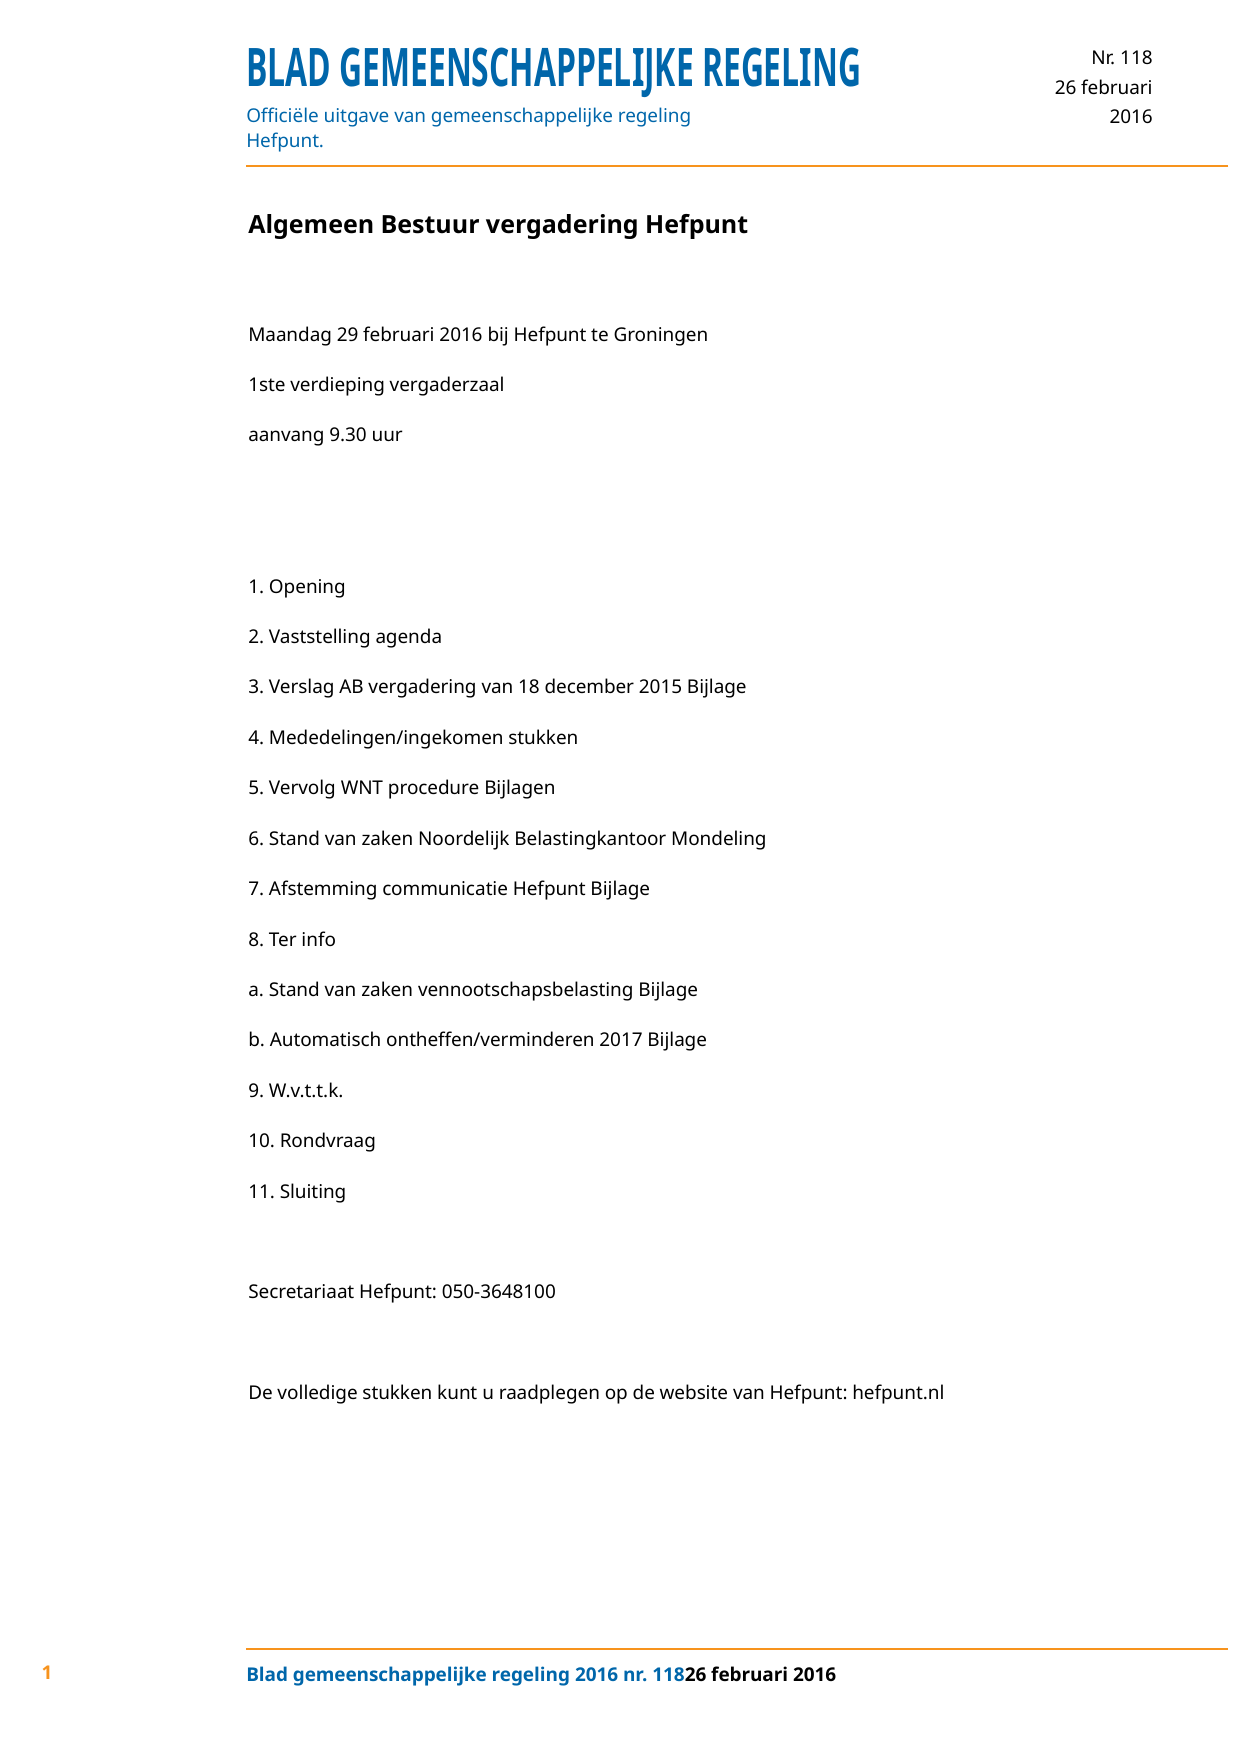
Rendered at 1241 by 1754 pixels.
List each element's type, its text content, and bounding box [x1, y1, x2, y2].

text 7. Afstemming communicatie Hefpunt Bijlage [248, 875, 1152, 901]
text 4. Mededelingen/ingekomen stukken [248, 724, 1152, 750]
text a. Stand van zaken vennootschapsbelasting Bijlage [248, 976, 1152, 1002]
text 6. Stand van zaken Noordelijk Belastingkantoor Mondeling [248, 825, 1152, 851]
text 2. Vaststelling agenda [248, 623, 1152, 649]
text De volledige stukken kunt u raadplegen op de website van Hefpunt: hefpunt.nl [248, 1379, 1152, 1405]
text 1. Opening [248, 573, 1152, 598]
text 5. Vervolg WNT procedure Bijlagen [248, 774, 1152, 800]
text 3. Verslag AB vergadering van 18 december 2015 Bijlage [248, 674, 1152, 699]
text aanvang 9.30 uur [248, 422, 1152, 447]
picture [41, 47, 231, 172]
text 11. Sluiting [248, 1178, 1152, 1203]
text 8. Ter info [248, 926, 1152, 951]
text 9. W.v.t.t.k. [248, 1077, 1152, 1103]
text b. Automatisch ontheffen/verminderen 2017 Bijlage [248, 1027, 1152, 1052]
text Maandag 29 februari 2016 bij Hefpunt te Groningen [248, 321, 1152, 346]
text Secretariaat Hefpunt: 050-3648100 [248, 1279, 1152, 1304]
text Algemeen Bestuur vergadering Hefpunt [248, 207, 1152, 241]
text 1ste verdieping vergaderzaal [248, 371, 1152, 397]
text 10. Rondvraag [248, 1127, 1152, 1153]
